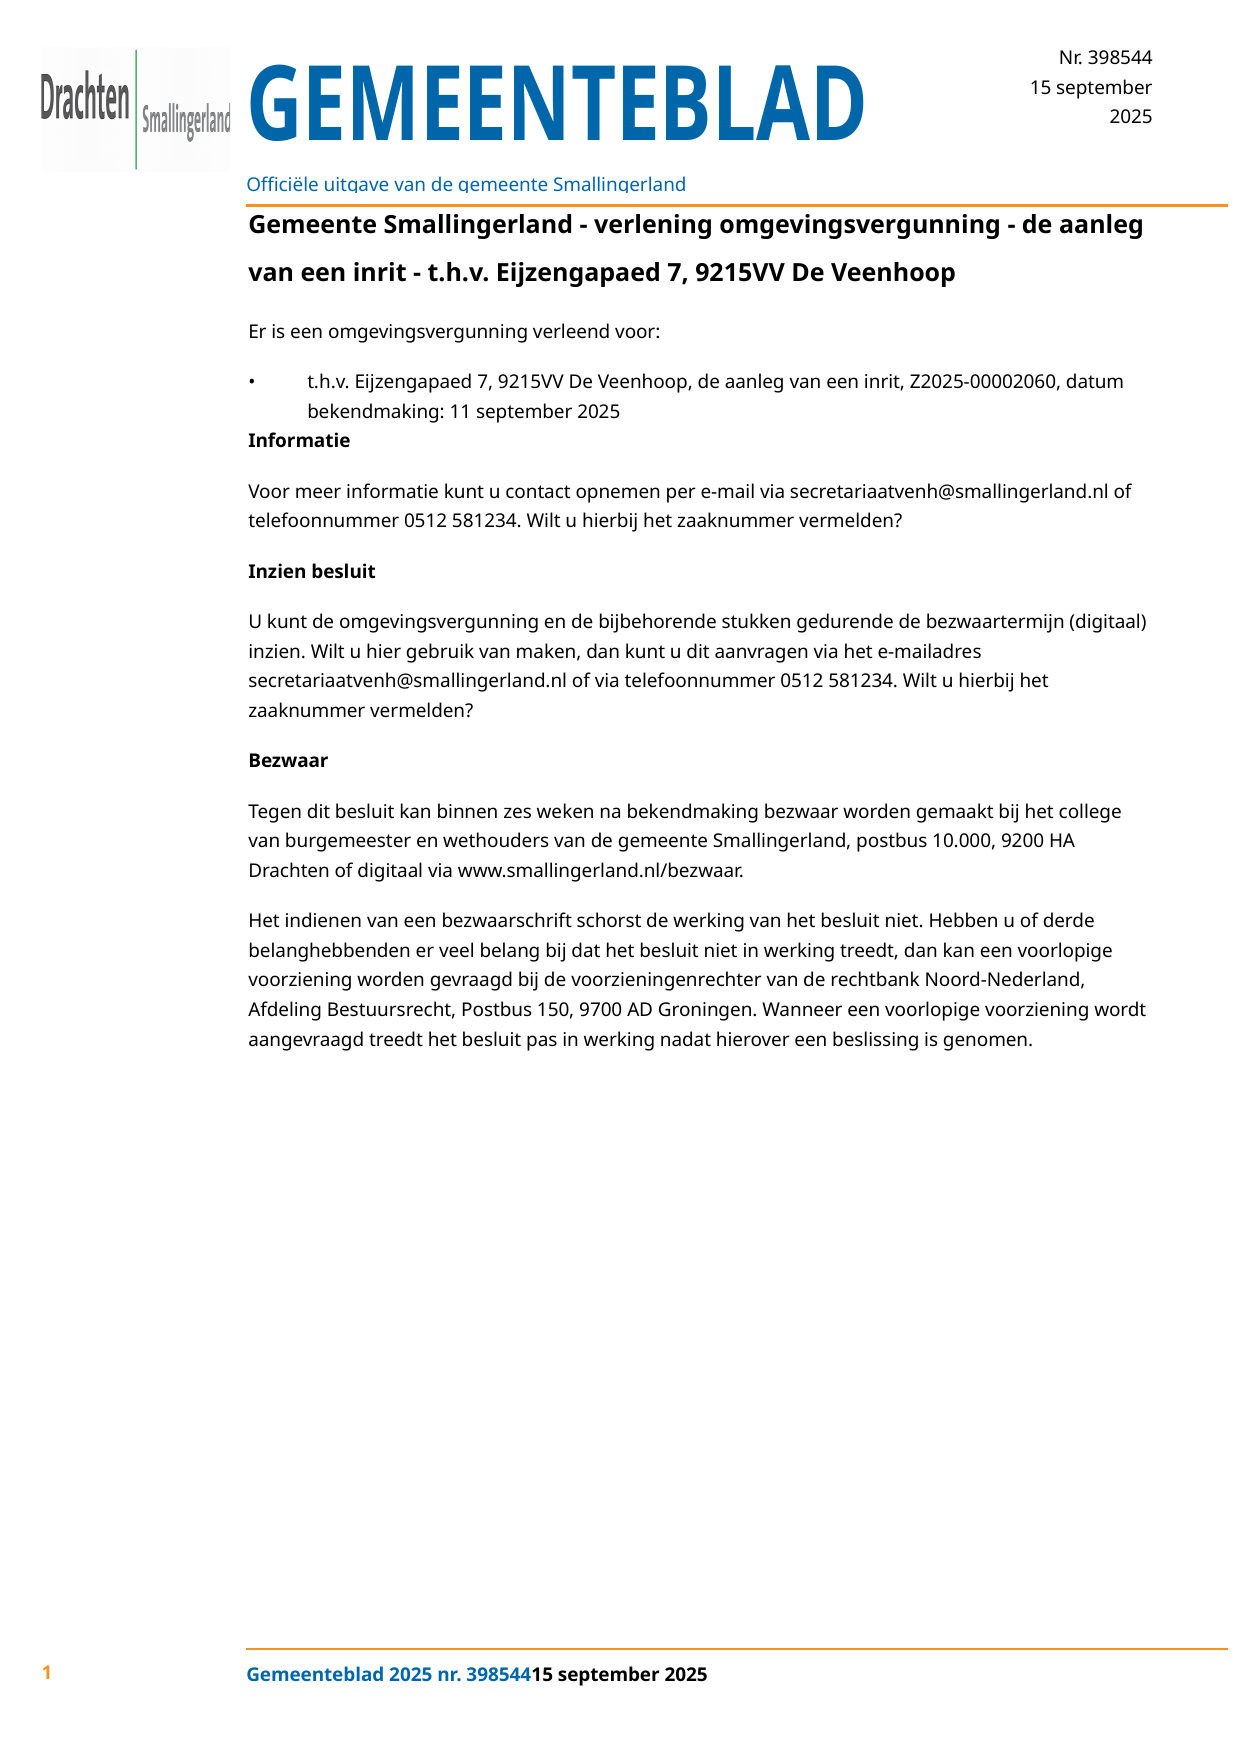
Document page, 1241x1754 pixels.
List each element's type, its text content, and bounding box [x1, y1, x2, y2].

text Er is een omgevingsvergunning verleend voor: [248, 318, 1152, 344]
text Bezwaar [248, 747, 1152, 773]
text Het indienen van een bezwaarschrift schorst de werking van het besluit niet. Hebben u of derde belanghebbenden er veel belang bij dat het besluit niet in werking treedt, dan kan een voorlopige voorziening worden gevraagd bij de voorzieningenrechter van de rechtbank Noord-Nederland, Afdeling Bestuursrecht, Postbus 150, 9700 AD Groningen. Wanneer een voorlopige voorziening wordt aangevraagd treedt het besluit pas in werking nadat hierover een beslissing is genomen. [248, 907, 1152, 1052]
picture [41, 47, 231, 172]
text Tegen dit besluit kan binnen zes weken na bekendmaking bezwaar worden gemaakt bij het college van burgemeester en wethouders van de gemeente Smallingerland, postbus 10.000, 9200 HA Drachten of digitaal via www.smallingerland.nl/bezwaar. [248, 798, 1152, 883]
text Informatie [248, 427, 1152, 453]
text U kunt de omgevingsvergunning en de bijbehorende stukken gedurende de bezwaartermijn (digitaal) inzien. Wilt u hier gebruik van maken, dan kunt u dit aanvragen via het e-mailadres secretariaatvenh@smallingerland.nl of via telefoonnummer 0512 581234. Wilt u hierbij het zaaknummer vermelden? [248, 608, 1152, 723]
text Voor meer informatie kunt u contact opnemen per e-mail via secretariaatvenh@smallingerland.nl of telefoonnummer 0512 581234. Wilt u hierbij het zaaknummer vermelden? [248, 478, 1152, 533]
list t.h.v. Eijzengapaed 7, 9215VV De Veenhoop, de aanleg van een inrit, Z2025-00002060, datum bekendmaking: 11 september 2025 [248, 368, 1152, 424]
text Inzien besluit [248, 558, 1152, 584]
text Gemeente Smallingerland - verlening omgevingsvergunning - de aanleg van een inrit - t.h.v. Eijzengapaed 7, 9215VV De Veenhoop [248, 207, 1152, 288]
